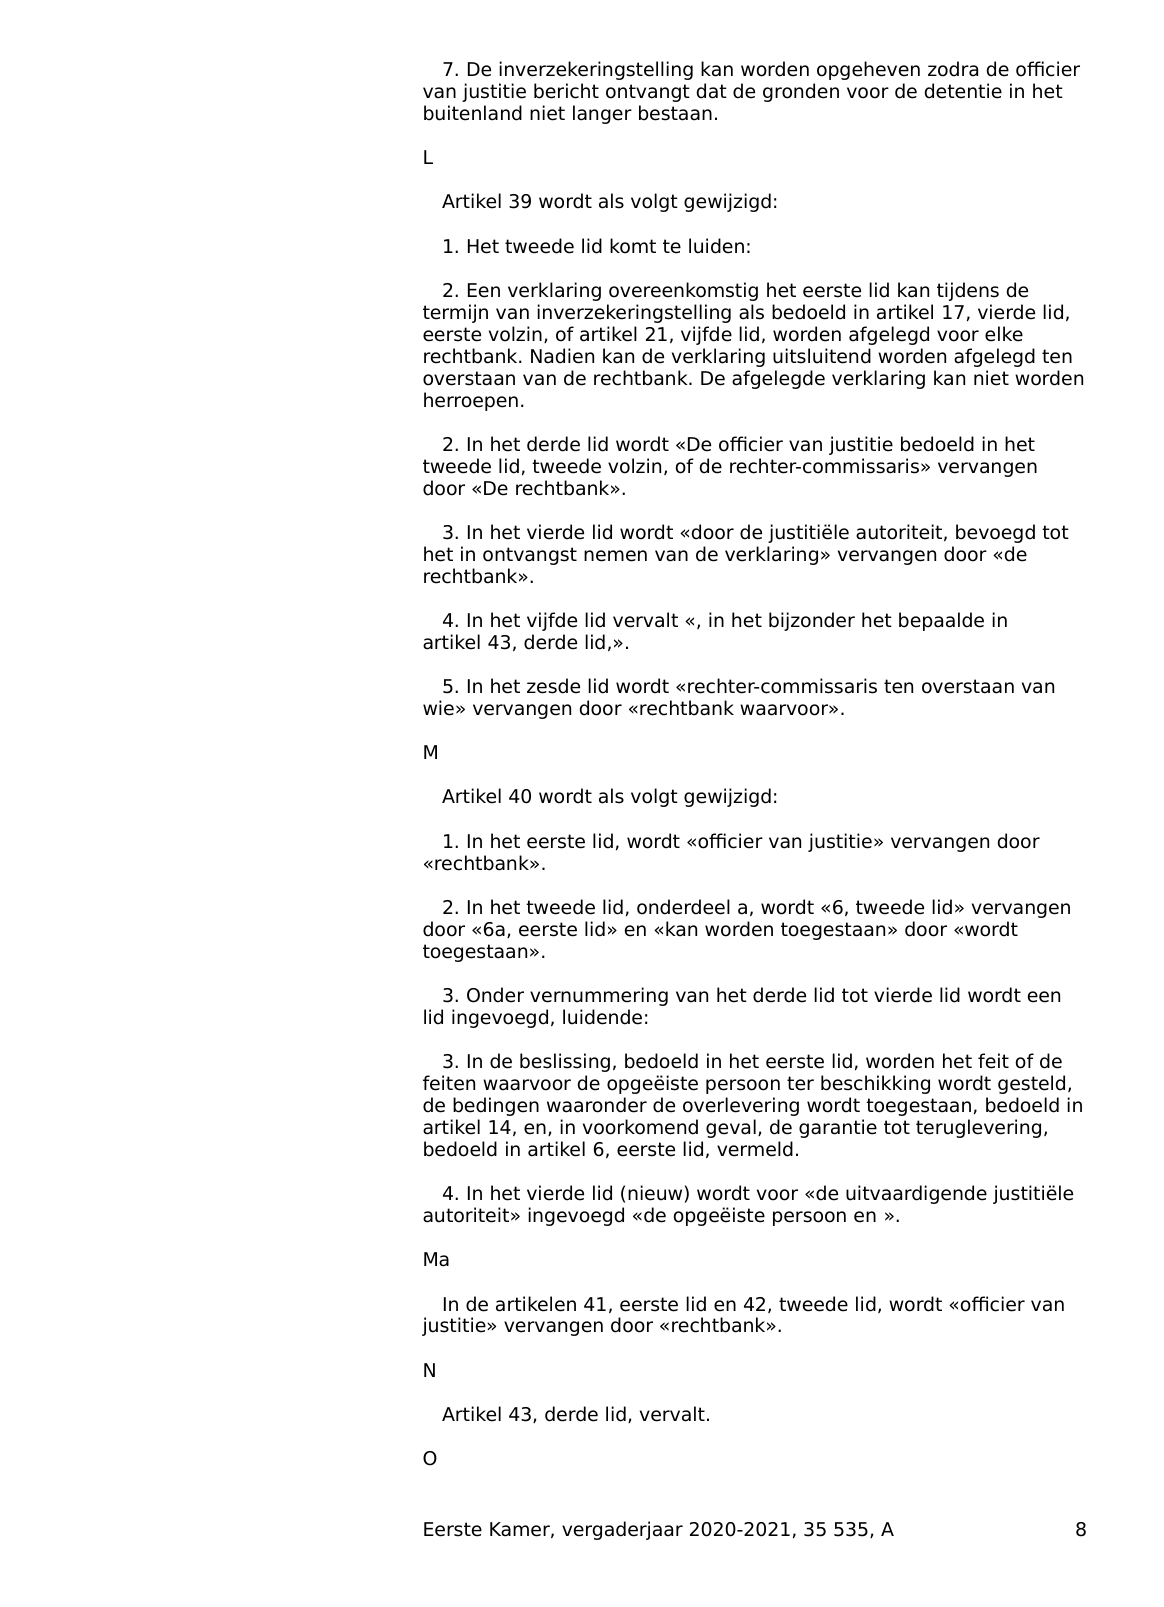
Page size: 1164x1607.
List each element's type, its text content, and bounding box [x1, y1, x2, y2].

text In de artikelen 41, eerste lid en 42, tweede lid, wordt «officier van justitie» vervangen door «rechtbank». [422, 1293, 1087, 1337]
text 7. De inverzekeringstelling kan worden opgeheven zodra de officier van justitie bericht ontvangt dat de gronden voor de detentie in het buitenland niet langer bestaan. [422, 59, 1087, 125]
text 2. Een verklaring overeenkomstig het eerste lid kan tijdens de termijn van inverzekeringstelling als bedoeld in artikel 17, vierde lid, eerste volzin, of artikel 21, vijfde lid, worden afgelegd voor elke rechtbank. Nadien kan de verklaring uitsluitend worden afgelegd ten overstaan van de rechtbank. De afgelegde verklaring kan niet worden herroepen. [422, 280, 1087, 412]
text N [422, 1359, 1087, 1382]
text L [422, 147, 1087, 169]
text 3. In het vierde lid wordt «door de justitiële autoriteit, bevoegd tot het in ontvangst nemen van de verklaring» vervangen door «de rechtbank». [422, 522, 1087, 588]
text Artikel 39 wordt als volgt gewijzigd: [422, 191, 1087, 213]
text 3. Onder vernummering van het derde lid tot vierde lid wordt een lid ingevoegd, luidende: [422, 985, 1087, 1029]
text M [422, 742, 1087, 764]
text O [422, 1448, 1087, 1470]
text 1. Het tweede lid komt te luiden: [422, 236, 1087, 257]
text Artikel 40 wordt als volgt gewijzigd: [422, 786, 1087, 808]
text 4. In het vijfde lid vervalt «, in het bijzonder het bepaalde in artikel 43, derde lid,». [422, 610, 1087, 654]
text 3. In de beslissing, bedoeld in het eerste lid, worden het feit of de feiten waarvoor de opgeëiste persoon ter beschikking wordt gesteld, de bedingen waaronder de overlevering wordt toegestaan, bedoeld in artikel 14, en, in voorkomend geval, de garantie tot teruglevering, bedoeld in artikel 6, eerste lid, vermeld. [422, 1051, 1087, 1161]
text Artikel 43, derde lid, vervalt. [422, 1404, 1087, 1426]
text Ma [422, 1249, 1087, 1271]
text 2. In het derde lid wordt «De officier van justitie bedoeld in het tweede lid, tweede volzin, of de rechter-commissaris» vervangen door «De rechtbank». [422, 434, 1087, 500]
text 5. In het zesde lid wordt «rechter-commissaris ten overstaan van wie» vervangen door «rechtbank waarvoor». [422, 676, 1087, 720]
text 1. In het eerste lid, wordt «officier van justitie» vervangen door «rechtbank». [422, 831, 1087, 874]
text 2. In het tweede lid, onderdeel a, wordt «6, tweede lid» vervangen door «6a, eerste lid» en «kan worden toegestaan» door «wordt toegestaan». [422, 897, 1087, 963]
text 4. In het vierde lid (nieuw) wordt voor «de uitvaardigende justitiële autoriteit» ingevoegd «de opgeëiste persoon en ». [422, 1183, 1087, 1227]
